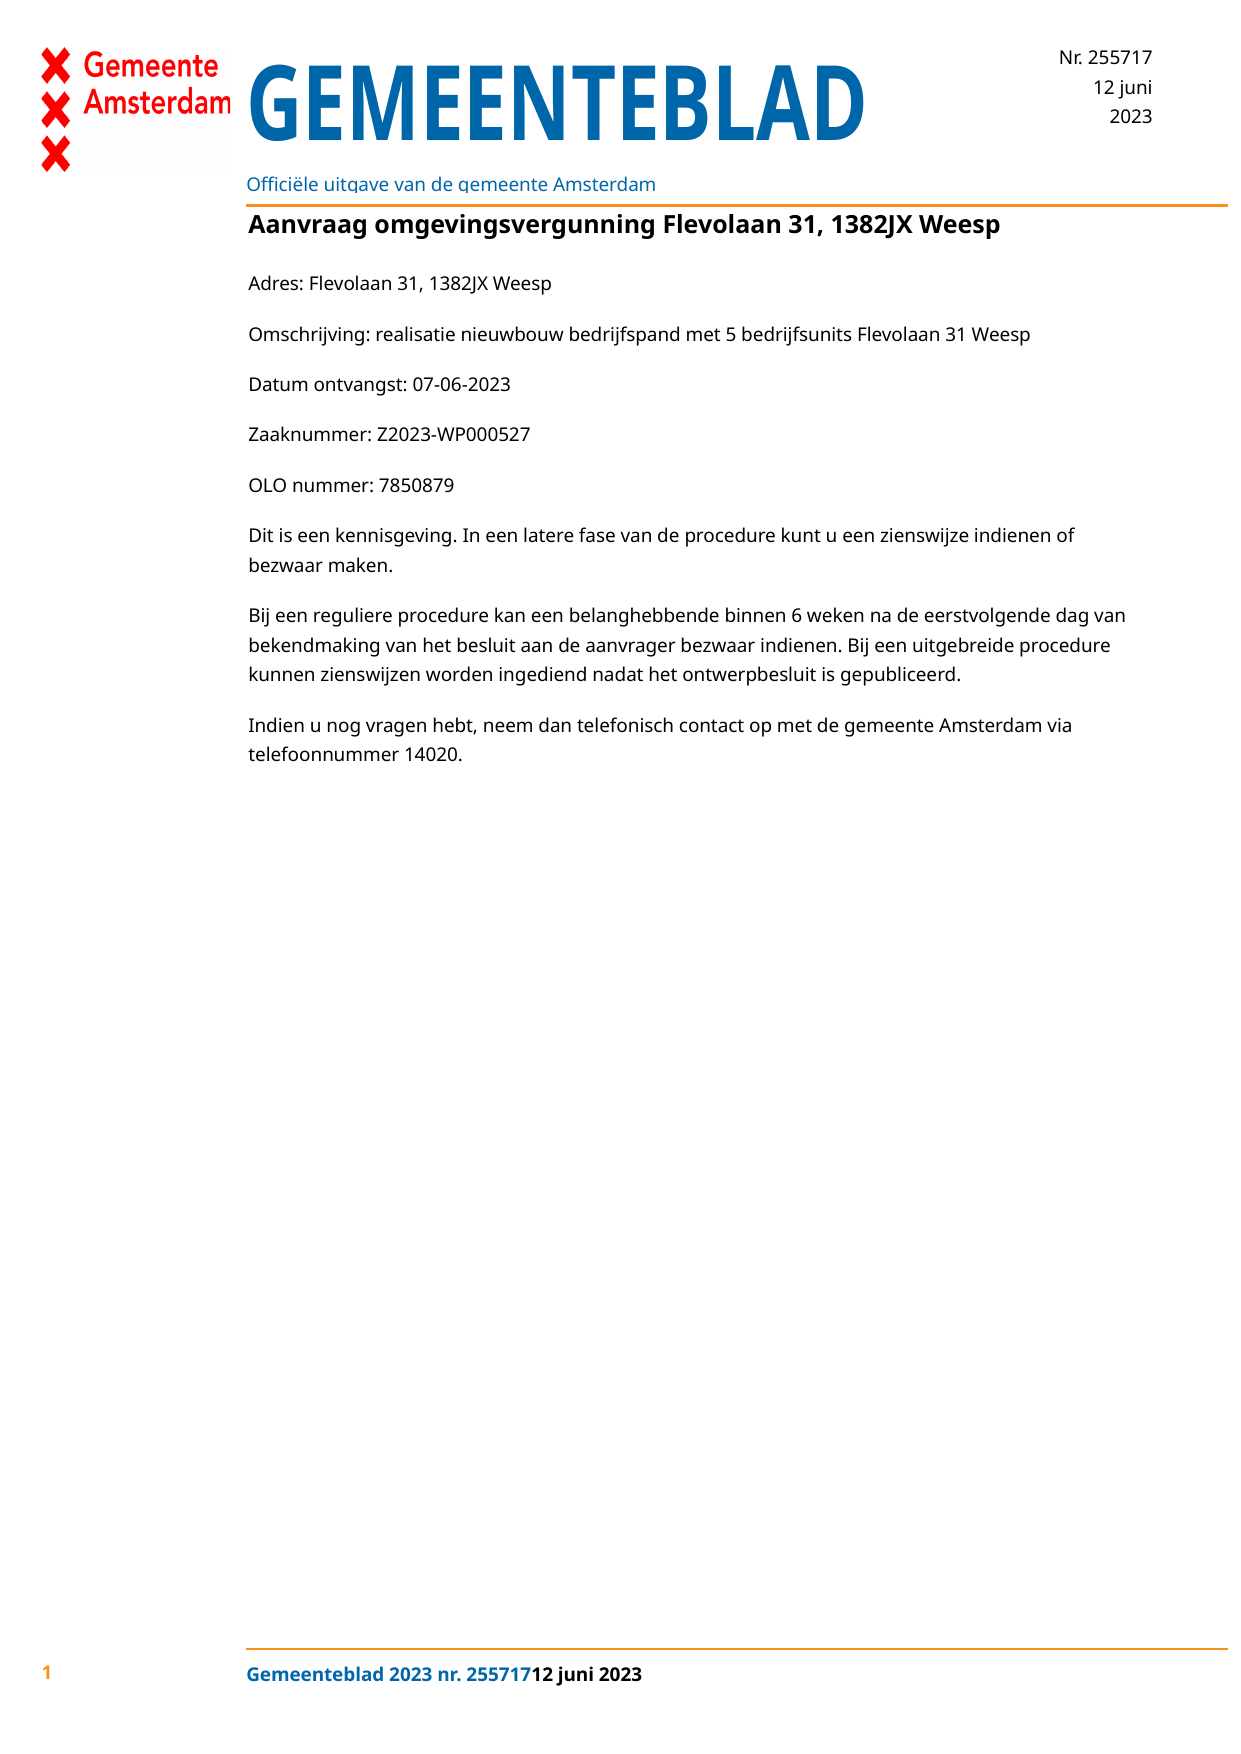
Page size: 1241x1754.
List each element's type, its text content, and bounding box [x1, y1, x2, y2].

text Omschrijving: realisatie nieuwbouw bedrijfspand met 5 bedrijfsunits Flevolaan 31 Weesp [248, 321, 1152, 346]
text Datum ontvangst: 07-06-2023 [248, 371, 1152, 397]
text Aanvraag omgevingsvergunning Flevolaan 31, 1382JX Weesp [248, 207, 1152, 241]
text Adres: Flevolaan 31, 1382JX Weesp [248, 270, 1152, 296]
text Indien u nog vragen hebt, neem dan telefonisch contact op met de gemeente Amsterdam via telefoonnummer 14020. [248, 712, 1152, 767]
text Zaaknummer: Z2023-WP000527 [248, 422, 1152, 447]
text Bij een reguliere procedure kan een belanghebbende binnen 6 weken na de eerstvolgende dag van bekendmaking van het besluit aan de aanvrager bezwaar indienen. Bij een uitgebreide procedure kunnen zienswijzen worden ingediend nadat het ontwerpbesluit is gepubliceerd. [248, 602, 1152, 687]
text OLO nummer: 7850879 [248, 472, 1152, 498]
text Dit is een kennisgeving. In een latere fase van de procedure kunt u een zienswijze indienen of bezwaar maken. [248, 522, 1152, 578]
picture [41, 47, 231, 172]
